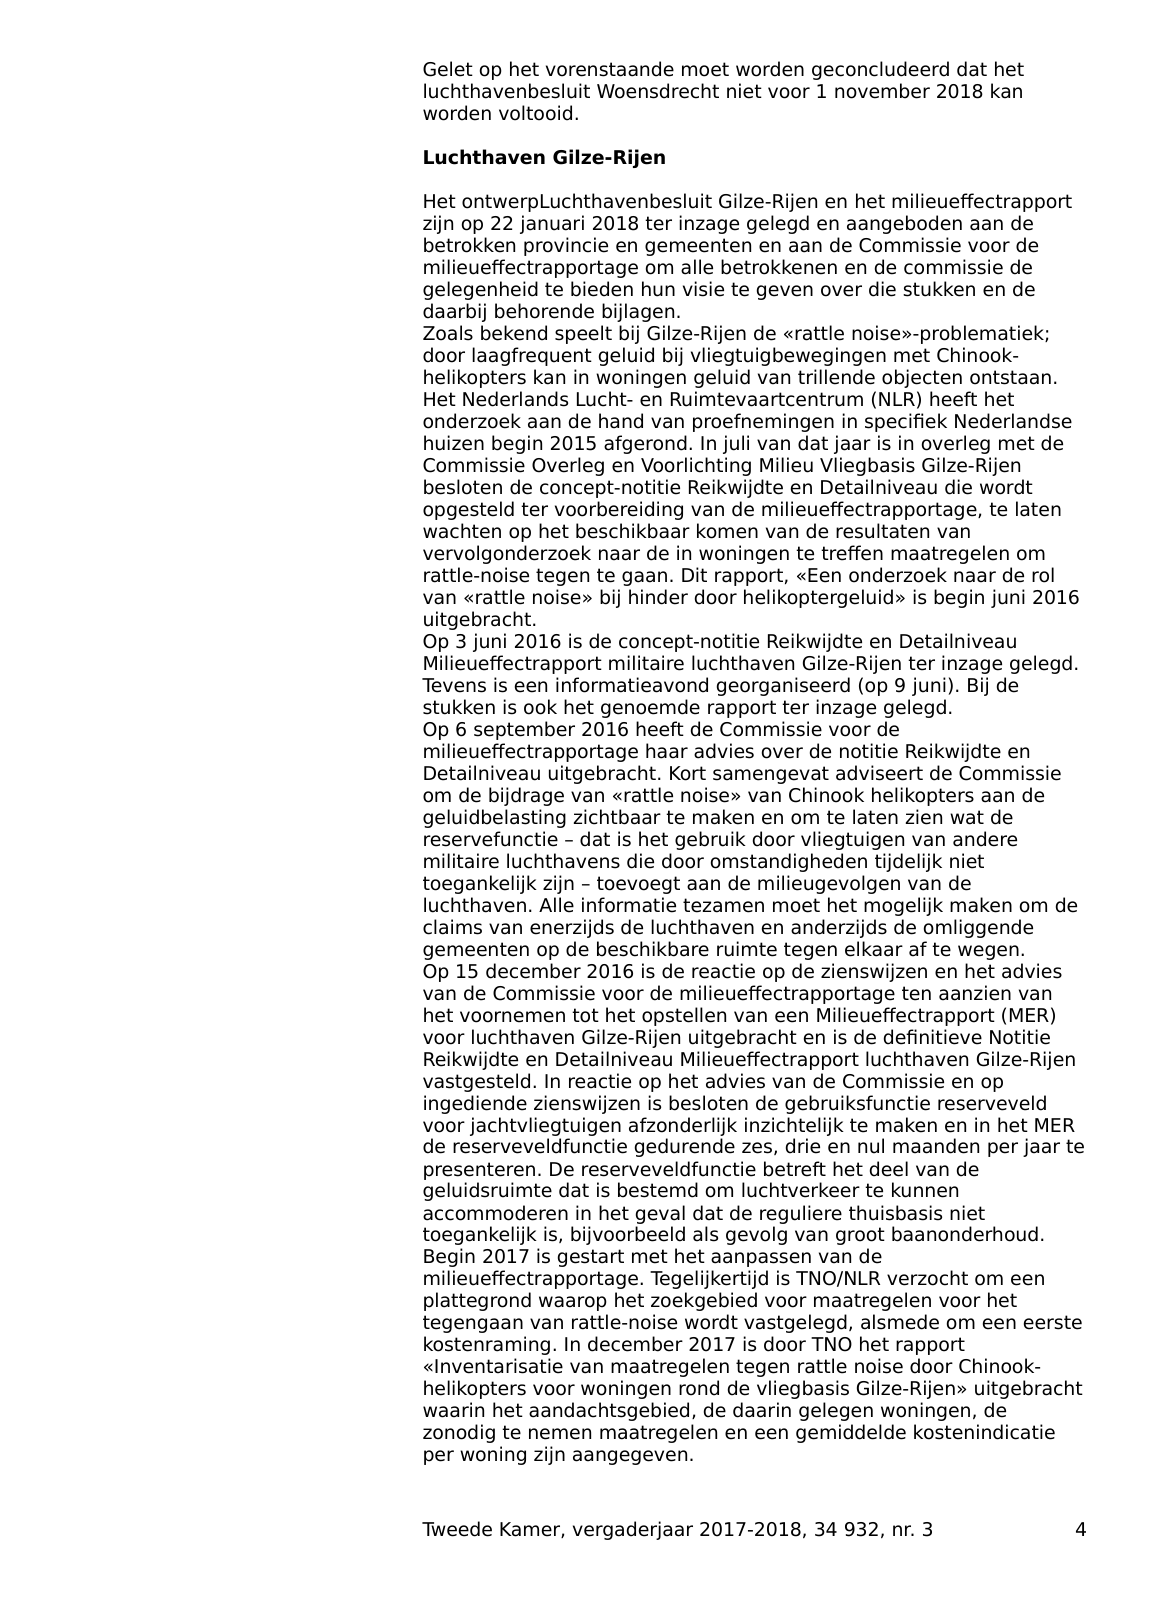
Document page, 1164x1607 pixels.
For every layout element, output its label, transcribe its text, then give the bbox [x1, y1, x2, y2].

text Zoals bekend speelt bij Gilze-Rijen de «rattle noise»-problematiek; door laagfrequent geluid bij vliegtuigbewegingen met Chinook-helikopters kan in woningen geluid van trillende objecten ontstaan. Het Nederlands Lucht- en Ruimtevaartcentrum (NLR) heeft het onderzoek aan de hand van proefnemingen in specifiek Nederlandse huizen begin 2015 afgerond. In juli van dat jaar is in overleg met de Commissie Overleg en Voorlichting Milieu Vliegbasis Gilze-Rijen besloten de concept-notitie Reikwijdte en Detailniveau die wordt opgesteld ter voorbereiding van de milieueffectrapportage, te laten wachten op het beschikbaar komen van de resultaten van vervolgonderzoek naar de in woningen te treffen maatregelen om rattle-noise tegen te gaan. Dit rapport, «Een onderzoek naar de rol van «rattle noise» bij hinder door helikoptergeluid» is begin juni 2016 uitgebracht. [422, 323, 1087, 631]
text Op 3 juni 2016 is de concept-notitie Reikwijdte en Detailniveau Milieueffectrapport militaire luchthaven Gilze-Rijen ter inzage gelegd. Tevens is een informatieavond georganiseerd (op 9 juni). Bij de stukken is ook het genoemde rapport ter inzage gelegd. [422, 631, 1087, 719]
text Op 15 december 2016 is de reactie op de zienswijzen en het advies van de Commissie voor de milieueffectrapportage ten aanzien van het voornemen tot het opstellen van een Milieueffectrapport (MER) voor luchthaven Gilze-Rijen uitgebracht en is de definitieve Notitie Reikwijdte en Detailniveau Milieueffectrapport luchthaven Gilze-Rijen vastgesteld. In reactie op het advies van de Commissie en op ingediende zienswijzen is besloten de gebruiksfunctie reserveveld voor jachtvliegtuigen afzonderlijk inzichtelijk te maken en in het MER de reserveveldfunctie gedurende zes, drie en nul maanden per jaar te presenteren. De reserveveldfunctie betreft het deel van de geluidsruimte dat is bestemd om luchtverkeer te kunnen accommoderen in het geval dat de reguliere thuisbasis niet toegankelijk is, bijvoorbeeld als gevolg van groot baanonderhoud. [422, 961, 1087, 1246]
text Begin 2017 is gestart met het aanpassen van de milieueffectrapportage. Tegelijkertijd is TNO/NLR verzocht om een plattegrond waarop het zoekgebied voor maatregelen voor het tegengaan van rattle-noise wordt vastgelegd, alsmede om een eerste kostenraming. In december 2017 is door TNO het rapport «Inventarisatie van maatregelen tegen rattle noise door Chinook-helikopters voor woningen rond de vliegbasis Gilze-Rijen» uitgebracht waarin het aandachtsgebied, de daarin gelegen woningen, de zonodig te nemen maatregelen en een gemiddelde kostenindicatie per woning zijn aangegeven. [422, 1246, 1087, 1466]
subtitle Luchthaven Gilze-Rijen [422, 147, 1087, 169]
text Gelet op het vorenstaande moet worden geconcludeerd dat het luchthavenbesluit Woensdrecht niet voor 1 november 2018 kan worden voltooid. [422, 59, 1087, 125]
text Het ontwerpLuchthavenbesluit Gilze-Rijen en het milieueffectrapport zijn op 22 januari 2018 ter inzage gelegd en aangeboden aan de betrokken provincie en gemeenten en aan de Commissie voor de milieueffectrapportage om alle betrokkenen en de commissie de gelegenheid te bieden hun visie te geven over die stukken en de daarbij behorende bijlagen. [422, 191, 1087, 323]
text Op 6 september 2016 heeft de Commissie voor de milieueffectrapportage haar advies over de notitie Reikwijdte en Detailniveau uitgebracht. Kort samengevat adviseert de Commissie om de bijdrage van «rattle noise» van Chinook helikopters aan de geluidbelasting zichtbaar te maken en om te laten zien wat de reservefunctie – dat is het gebruik door vliegtuigen van andere militaire luchthavens die door omstandigheden tijdelijk niet toegankelijk zijn – toevoegt aan de milieugevolgen van de luchthaven. Alle informatie tezamen moet het mogelijk maken om de claims van enerzijds de luchthaven en anderzijds de omliggende gemeenten op de beschikbare ruimte tegen elkaar af te wegen. [422, 719, 1087, 961]
